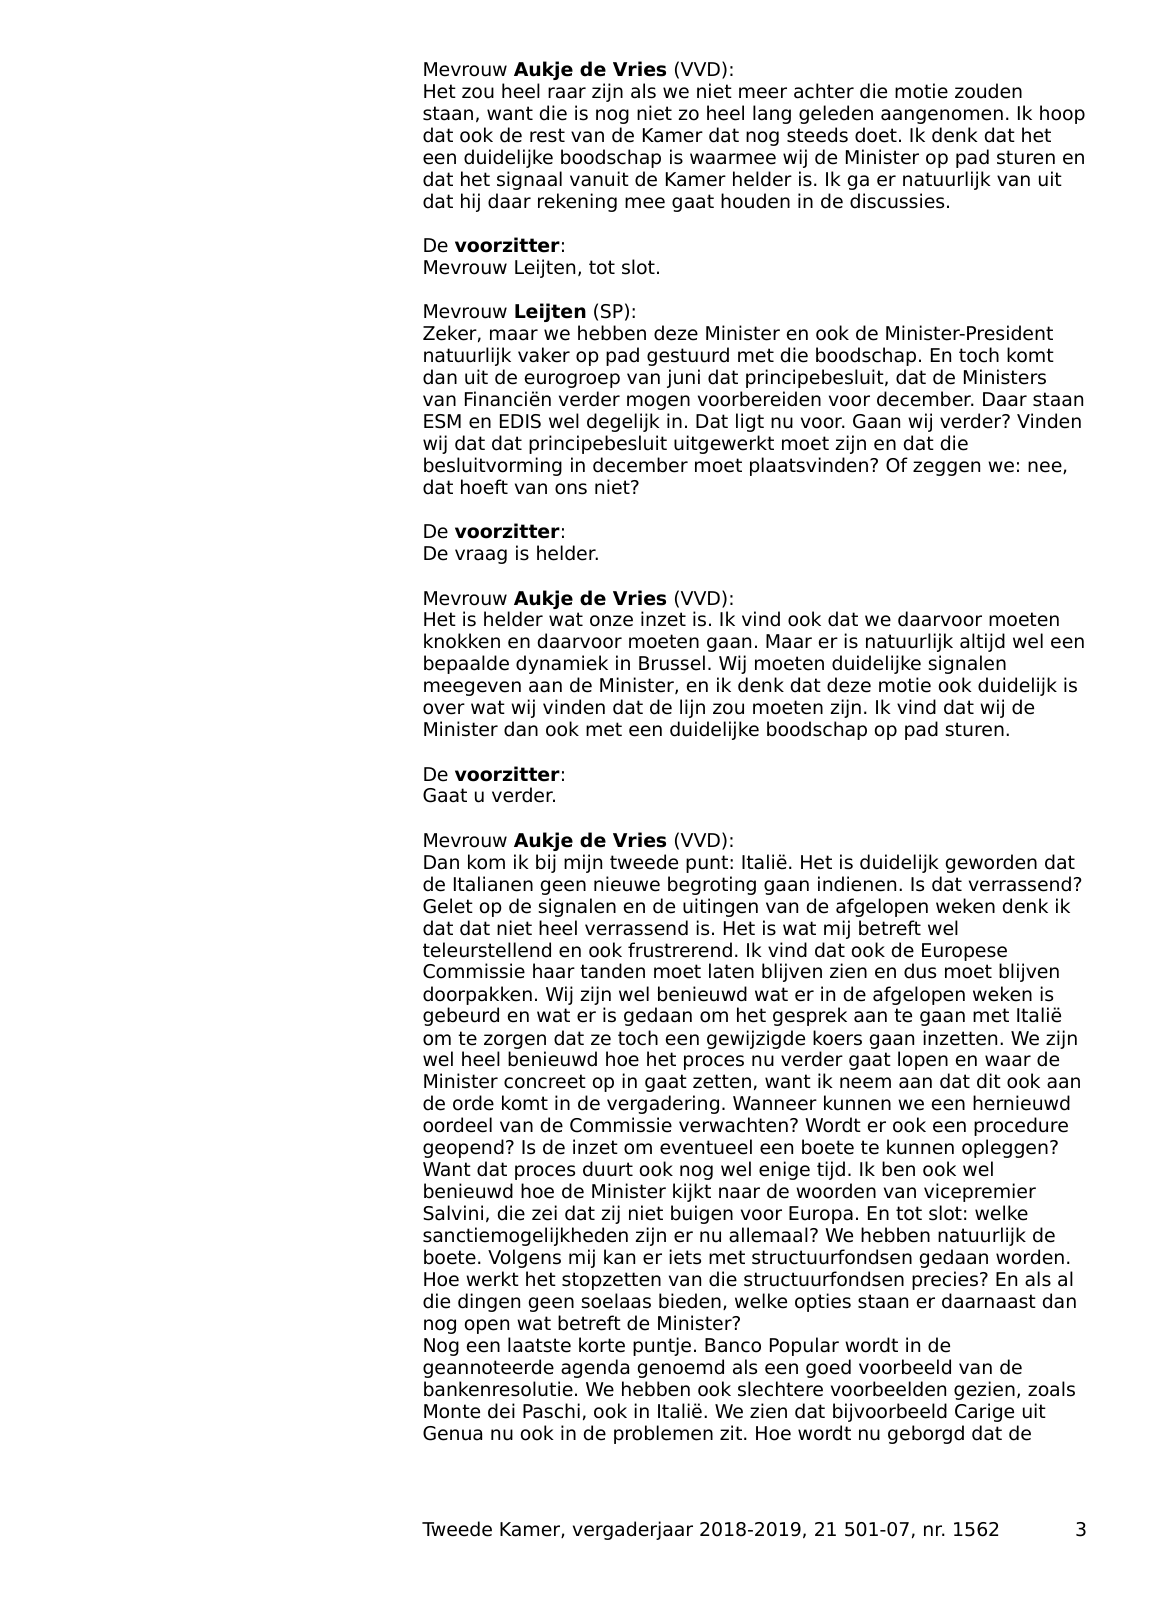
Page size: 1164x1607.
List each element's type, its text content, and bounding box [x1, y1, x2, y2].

text Gaat u verder. [422, 785, 1087, 807]
text Mevrouw Aukje de Vries (VVD): [422, 59, 1087, 81]
text De voorzitter: [422, 521, 1087, 543]
text Mevrouw Leijten (SP): [422, 301, 1087, 323]
text Nog een laatste korte puntje. Banco Popular wordt in de geannoteerde agenda genoemd als een goed voorbeeld van de bankenresolutie. We hebben ook slechtere voorbeelden gezien, zoals Monte dei Paschi, ook in Italië. We zien dat bijvoorbeeld Carige uit Genua nu ook in de problemen zit. Hoe wordt nu geborgd dat de [422, 1335, 1087, 1445]
text Mevrouw Aukje de Vries (VVD): [422, 829, 1087, 852]
text Zeker, maar we hebben deze Minister en ook de Minister-President natuurlijk vaker op pad gestuurd met die boodschap. En toch komt dan uit de eurogroep van juni dat principebesluit, dat de Ministers van Financiën verder mogen voorbereiden voor december. Daar staan ESM en EDIS wel degelijk in. Dat ligt nu voor. Gaan wij verder? Vinden wij dat dat principebesluit uitgewerkt moet zijn en dat die besluitvorming in december moet plaatsvinden? Of zeggen we: nee, dat hoeft van ons niet? [422, 323, 1087, 499]
text Het zou heel raar zijn als we niet meer achter die motie zouden staan, want die is nog niet zo heel lang geleden aangenomen. Ik hoop dat ook de rest van de Kamer dat nog steeds doet. Ik denk dat het een duidelijke boodschap is waarmee wij de Minister op pad sturen en dat het signaal vanuit de Kamer helder is. Ik ga er natuurlijk van uit dat hij daar rekening mee gaat houden in de discussies. [422, 81, 1087, 213]
text De vraag is helder. [422, 543, 1087, 565]
text Mevrouw Aukje de Vries (VVD): [422, 587, 1087, 609]
text Het is helder wat onze inzet is. Ik vind ook dat we daarvoor moeten knokken en daarvoor moeten gaan. Maar er is natuurlijk altijd wel een bepaalde dynamiek in Brussel. Wij moeten duidelijke signalen meegeven aan de Minister, en ik denk dat deze motie ook duidelijk is over wat wij vinden dat de lijn zou moeten zijn. Ik vind dat wij de Minister dan ook met een duidelijke boodschap op pad sturen. [422, 609, 1087, 741]
text De voorzitter: [422, 763, 1087, 785]
text De voorzitter: [422, 235, 1087, 257]
text Mevrouw Leijten, tot slot. [422, 257, 1087, 279]
text Dan kom ik bij mijn tweede punt: Italië. Het is duidelijk geworden dat de Italianen geen nieuwe begroting gaan indienen. Is dat verrassend? Gelet op de signalen en de uitingen van de afgelopen weken denk ik dat dat niet heel verrassend is. Het is wat mij betreft wel teleurstellend en ook frustrerend. Ik vind dat ook de Europese Commissie haar tanden moet laten blijven zien en dus moet blijven doorpakken. Wij zijn wel benieuwd wat er in de afgelopen weken is gebeurd en wat er is gedaan om het gesprek aan te gaan met Italië om te zorgen dat ze toch een gewijzigde koers gaan inzetten. We zijn wel heel benieuwd hoe het proces nu verder gaat lopen en waar de Minister concreet op in gaat zetten, want ik neem aan dat dit ook aan de orde komt in de vergadering. Wanneer kunnen we een hernieuwd oordeel van de Commissie verwachten? Wordt er ook een procedure geopend? Is de inzet om eventueel een boete te kunnen opleggen? Want dat proces duurt ook nog wel enige tijd. Ik ben ook wel benieuwd hoe de Minister kijkt naar de woorden van vicepremier Salvini, die zei dat zij niet buigen voor Europa. En tot slot: welke sanctiemogelijkheden zijn er nu allemaal? We hebben natuurlijk de boete. Volgens mij kan er iets met structuurfondsen gedaan worden. Hoe werkt het stopzetten van die structuurfondsen precies? En als al die dingen geen soelaas bieden, welke opties staan er daarnaast dan nog open wat betreft de Minister? [422, 852, 1087, 1335]
